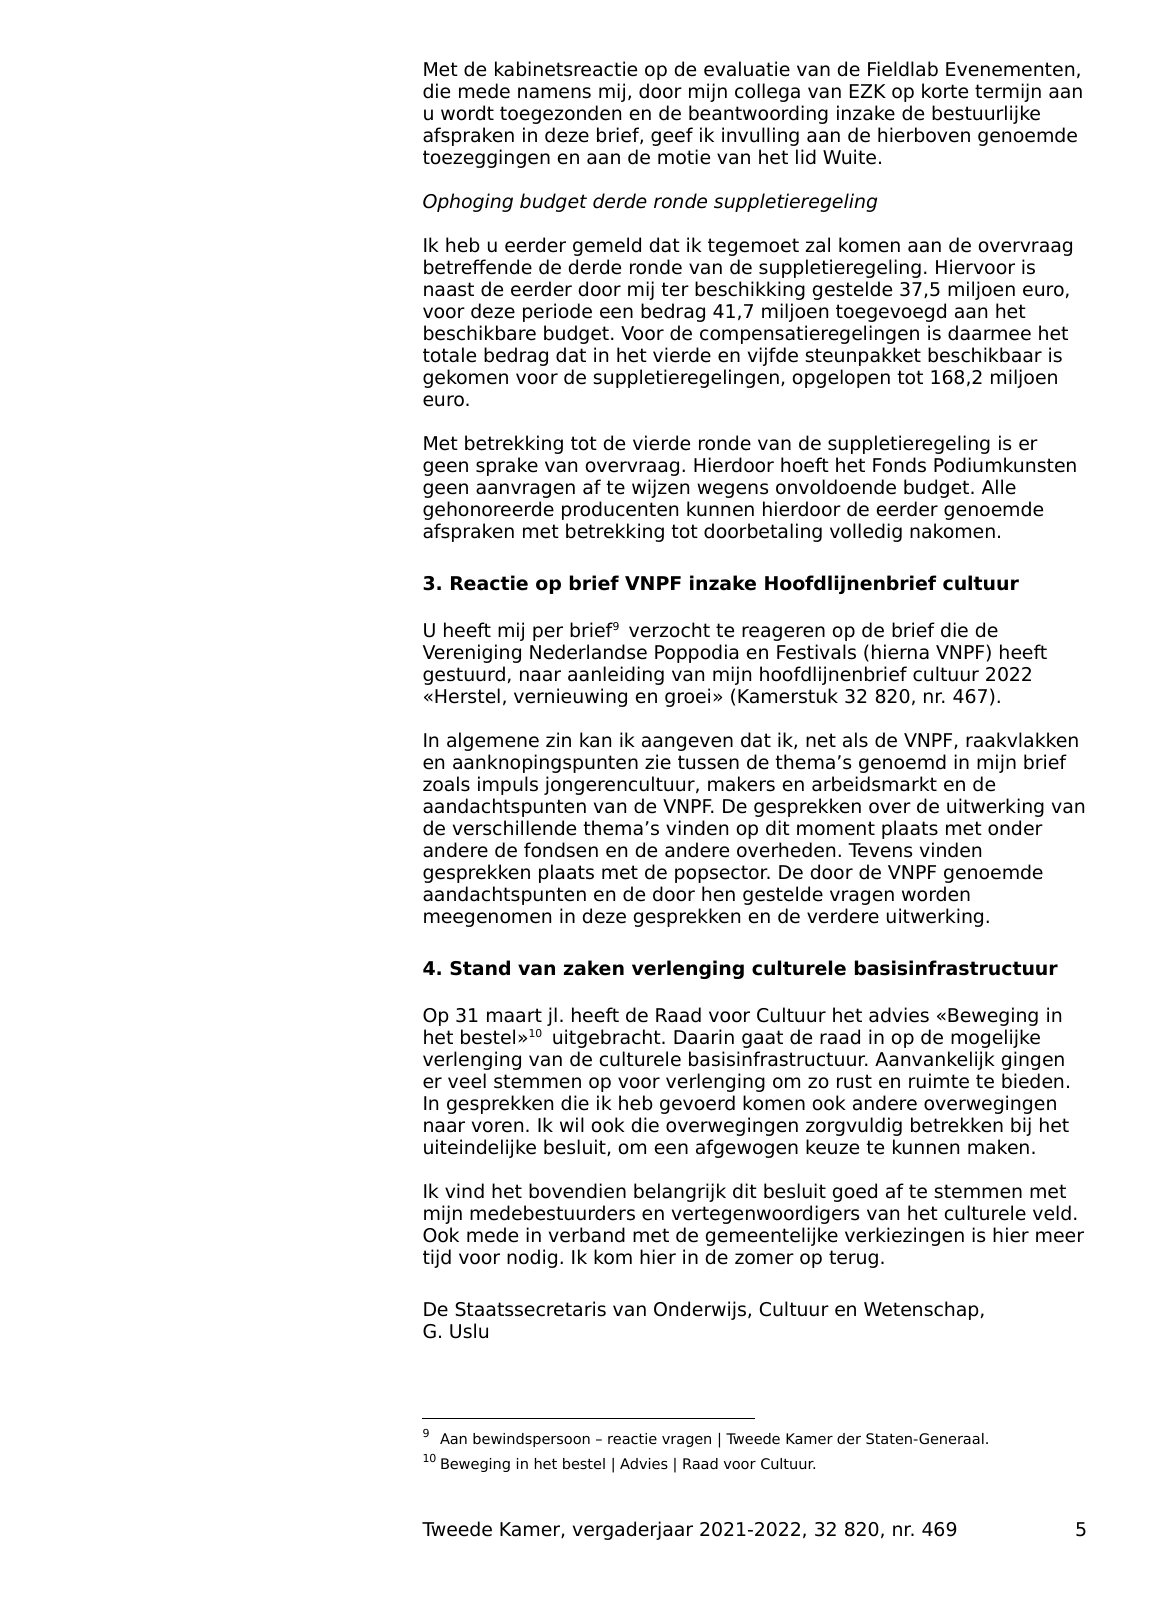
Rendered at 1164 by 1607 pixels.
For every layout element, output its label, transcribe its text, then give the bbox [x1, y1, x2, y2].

subtitle Ophoging budget derde ronde suppletieregeling [422, 191, 1087, 213]
text In algemene zin kan ik aangeven dat ik, net als de VNPF, raakvlakken en aanknopingspunten zie tussen de thema’s genoemd in mijn brief zoals impuls jongerencultuur, makers en arbeidsmarkt en de aandachtspunten van de VNPF. De gesprekken over de uitwerking van de verschillende thema’s vinden op dit moment plaats met onder andere de fondsen en de andere overheden. Tevens vinden gesprekken plaats met de popsector. De door de VNPF genoemde aandachtspunten en de door hen gestelde vragen worden meegenomen in deze gesprekken en de verdere uitwerking. [422, 730, 1087, 928]
text U heeft mij per brief verzocht te reageren op de brief die de Vereniging Nederlandse Poppodia en Festivals (hierna VNPF) heeft gestuurd, naar aanleiding van mijn hoofdlijnenbrief cultuur 2022 «Herstel, vernieuwing en groei» (Kamerstuk 32 820, nr. 467). [422, 620, 1087, 708]
text De Staatssecretaris van Onderwijs, Cultuur en Wetenschap, G. Uslu [422, 1299, 1087, 1343]
text Aan bewindspersoon – reactie vragen | Tweede Kamer der Staten-Generaal. [422, 1427, 1087, 1449]
text Met de kabinetsreactie op de evaluatie van de Fieldlab Evenementen, die mede namens mij, door mijn collega van EZK op korte termijn aan u wordt toegezonden en de beantwoording inzake de bestuurlijke afspraken in deze brief, geef ik invulling aan de hierboven genoemde toezeggingen en aan de motie van het lid Wuite. [422, 59, 1087, 169]
text Ik heb u eerder gemeld dat ik tegemoet zal komen aan de overvraag betreffende de derde ronde van de suppletieregeling. Hiervoor is naast de eerder door mij ter beschikking gestelde 37,5 miljoen euro, voor deze periode een bedrag 41,7 miljoen toegevoegd aan het beschikbare budget. Voor de compensatieregelingen is daarmee het totale bedrag dat in het vierde en vijfde steunpakket beschikbaar is gekomen voor de suppletieregelingen, opgelopen tot 168,2 miljoen euro. [422, 235, 1087, 411]
subtitle 3. Reactie op brief VNPF inzake Hoofdlijnenbrief cultuur [422, 573, 1087, 595]
text Ik vind het bovendien belangrijk dit besluit goed af te stemmen met mijn medebestuurders en vertegenwoordigers van het culturele veld. Ook mede in verband met de gemeentelijke verkiezingen is hier meer tijd voor nodig. Ik kom hier in de zomer op terug. [422, 1181, 1087, 1269]
text Op 31 maart jl. heeft de Raad voor Cultuur het advies «Beweging in het bestel» uitgebracht. Daarin gaat de raad in op de mogelijke verlenging van de culturele basisinfrastructuur. Aanvankelijk gingen er veel stemmen op voor verlenging om zo rust en ruimte te bieden. In gesprekken die ik heb gevoerd komen ook andere overwegingen naar voren. Ik wil ook die overwegingen zorgvuldig betrekken bij het uiteindelijke besluit, om een afgewogen keuze te kunnen maken. [422, 1005, 1087, 1159]
subtitle 4. Stand van zaken verlenging culturele basisinfrastructuur [422, 958, 1087, 980]
text Beweging in het bestel | Advies | Raad voor Cultuur. [422, 1452, 1087, 1474]
text Met betrekking tot de vierde ronde van de suppletieregeling is er geen sprake van overvraag. Hierdoor hoeft het Fonds Podiumkunsten geen aanvragen af te wijzen wegens onvoldoende budget. Alle gehonoreerde producenten kunnen hierdoor de eerder genoemde afspraken met betrekking tot doorbetaling volledig nakomen. [422, 433, 1087, 543]
